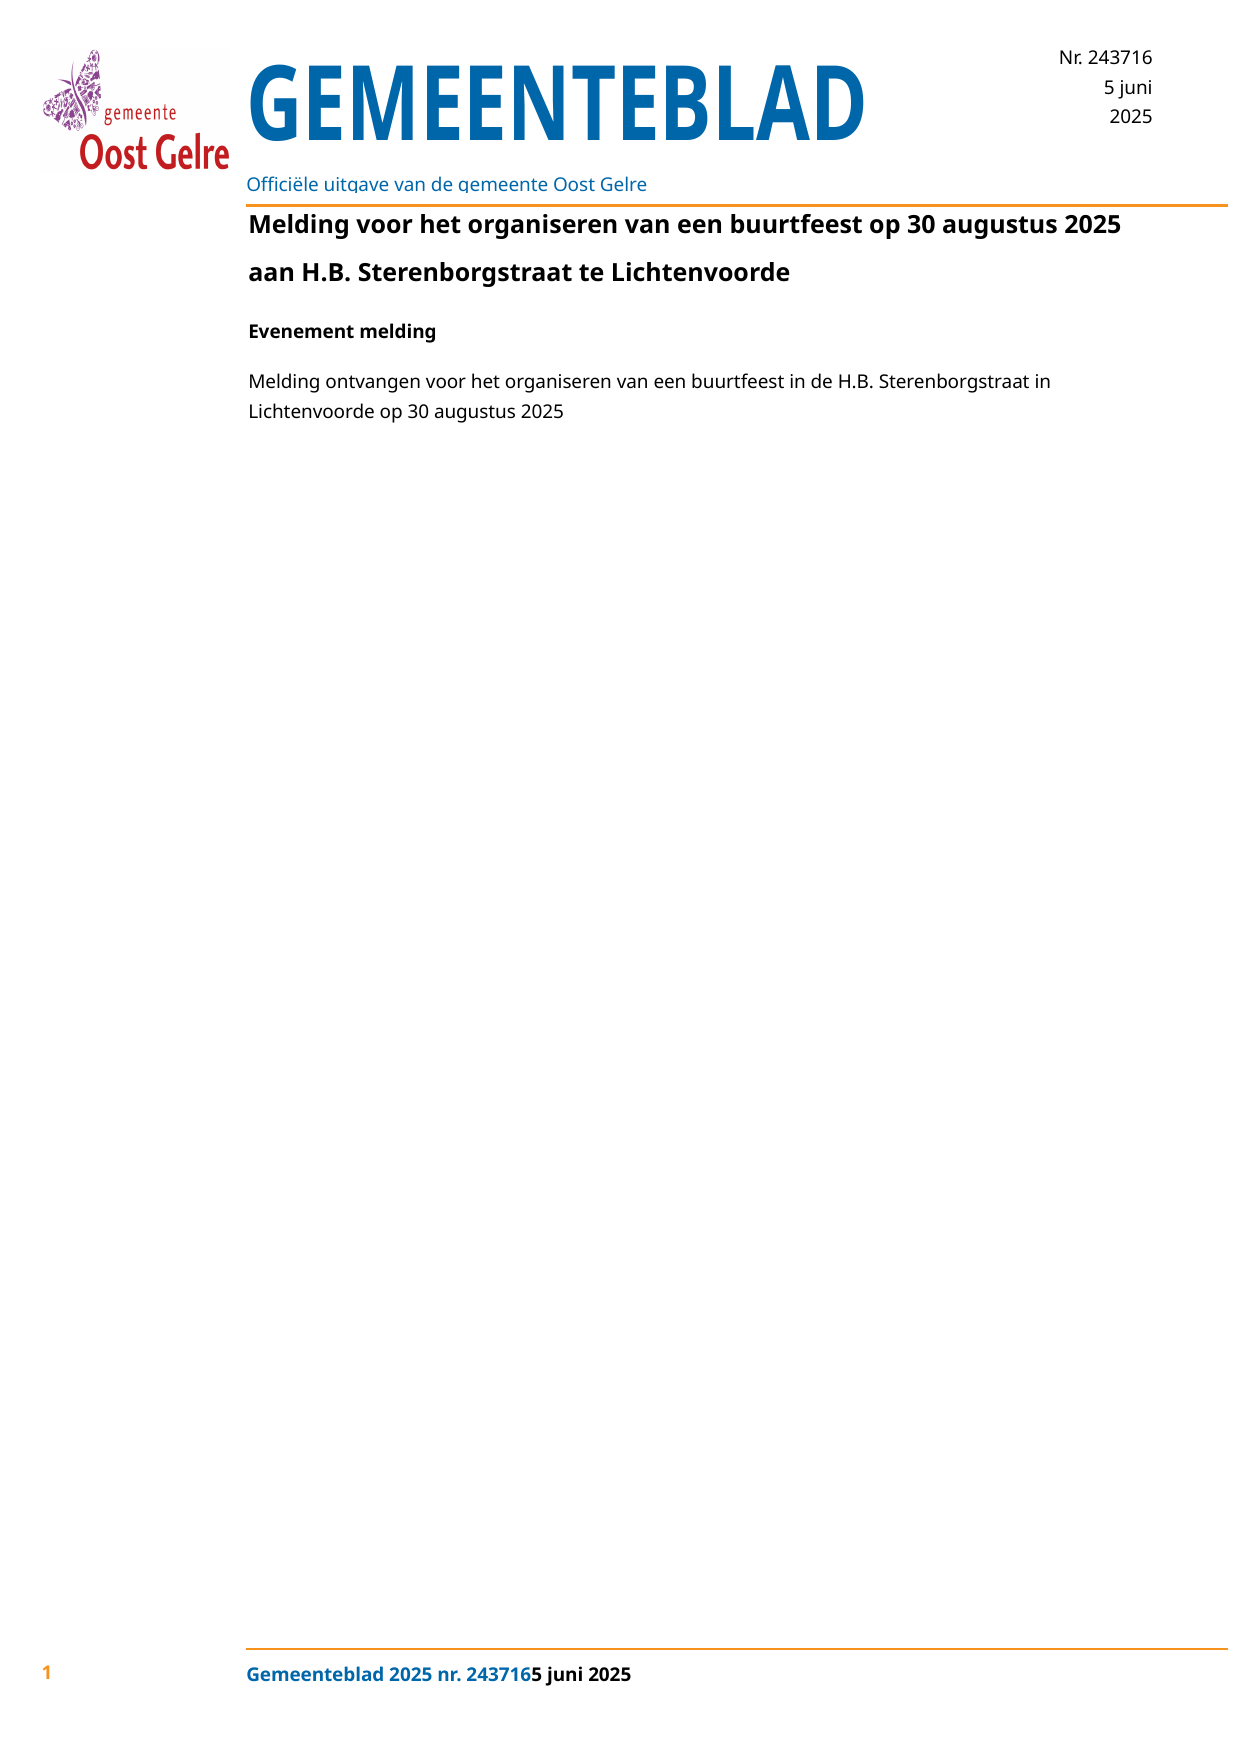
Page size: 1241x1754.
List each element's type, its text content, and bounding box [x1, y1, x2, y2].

text Evenement melding [248, 318, 1152, 344]
picture [41, 47, 231, 172]
text Melding voor het organiseren van een buurtfeest op 30 augustus 2025 aan H.B. Sterenborgstraat te Lichtenvoorde [248, 207, 1152, 288]
text Melding ontvangen voor het organiseren van een buurtfeest in de H.B. Sterenborgstraat in Lichtenvoorde op 30 augustus 2025 [248, 368, 1152, 424]
